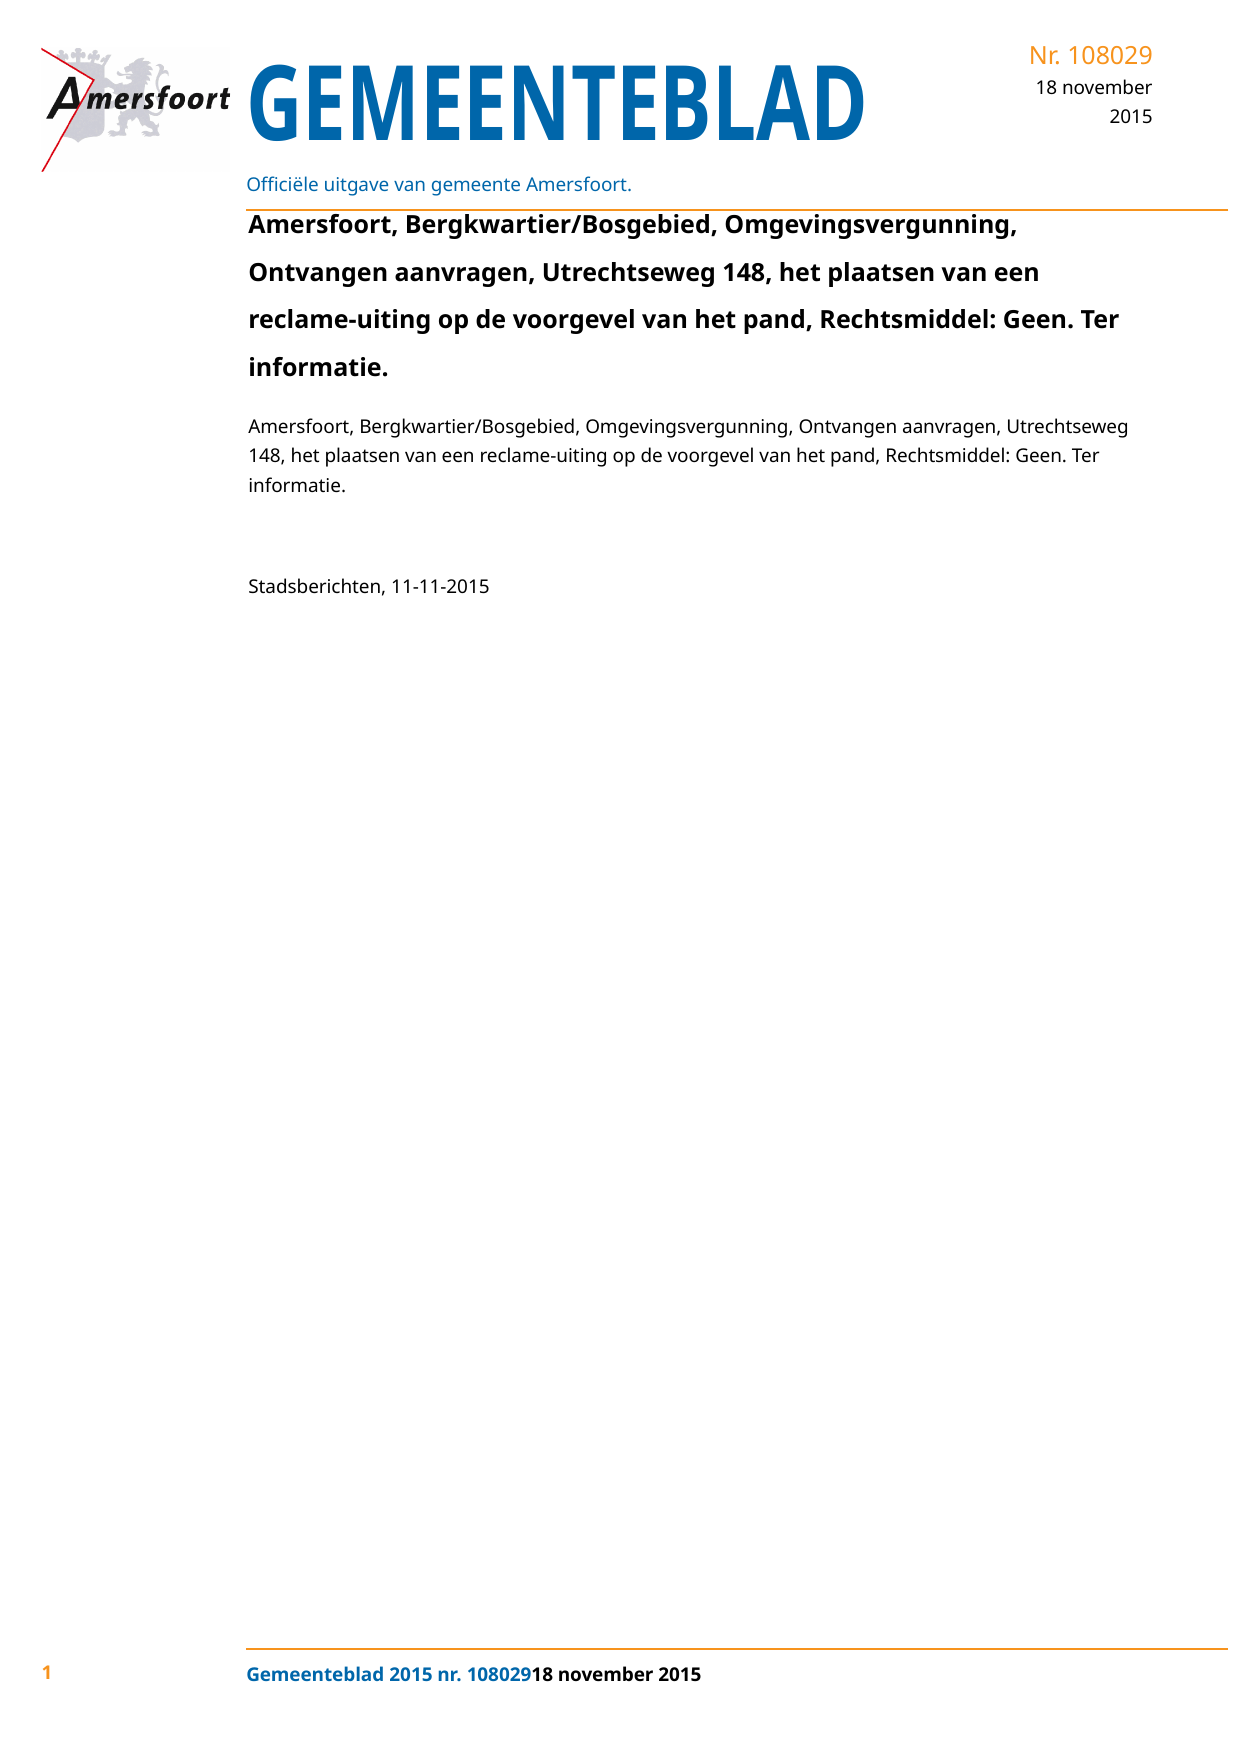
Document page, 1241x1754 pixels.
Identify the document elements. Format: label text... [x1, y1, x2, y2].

text Stadsberichten, 11-11-2015 [248, 573, 1152, 599]
text Amersfoort, Bergkwartier/Bosgebied, Omgevingsvergunning, Ontvangen aanvragen, Utrechtseweg 148, het plaatsen van een reclame-uiting op de voorgevel van het pand, Rechtsmiddel: Geen. Ter informatie. [248, 413, 1152, 498]
text Amersfoort, Bergkwartier/Bosgebied, Omgevingsvergunning, Ontvangen aanvragen, Utrechtseweg 148, het plaatsen van een reclame-uiting op de voorgevel van het pand, Rechtsmiddel: Geen. Ter informatie. [248, 211, 1152, 384]
picture [41, 47, 231, 172]
